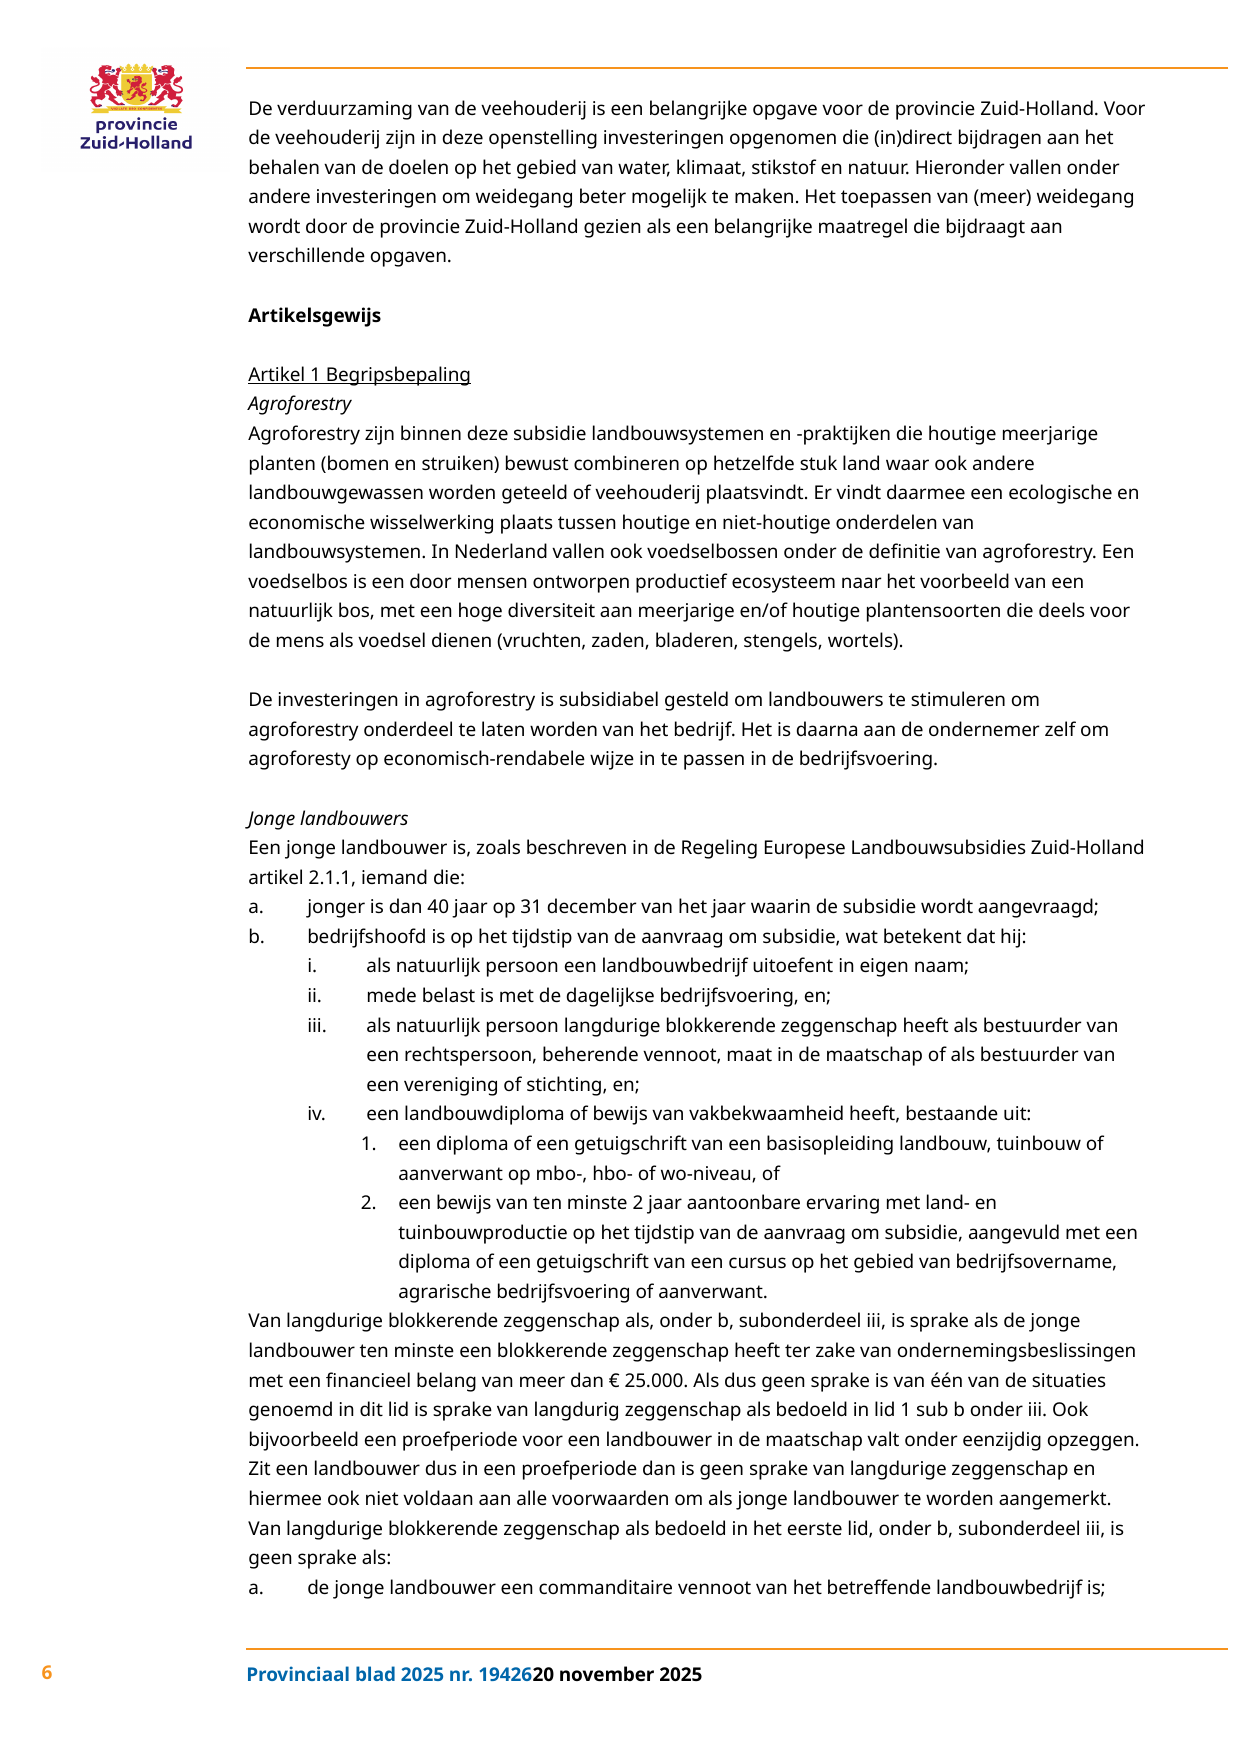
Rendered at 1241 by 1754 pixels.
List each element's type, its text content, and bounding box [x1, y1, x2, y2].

list als natuurlijk persoon langdurige blokkerende zeggenschap heeft als bestuurder van een rechtspersoon, beherende vennoot, maat in de maatschap of als bestuurder van een vereniging of stichting, en; [307, 1012, 1152, 1097]
list bedrijfshoofd is op het tijdstip van de aanvraag om subsidie, wat betekent dat hij: [248, 923, 1152, 949]
text Van langdurige blokkerende zeggenschap als bedoeld in het eerste lid, onder b, subonderdeel iii, is geen sprake als: [248, 1515, 1152, 1570]
list de jonge landbouwer een commanditaire vennoot van het betreffende landbouwbedrijf is; [248, 1574, 1152, 1600]
text Jonge landbouwers [248, 805, 1152, 831]
list als natuurlijk persoon een landbouwbedrijf uitoefent in eigen naam; [307, 953, 1152, 978]
text De verduurzaming van de veehouderij is een belangrijke opgave voor de provincie Zuid-Holland. Voor de veehouderij zijn in deze openstelling investeringen opgenomen die (in)direct bijdragen aan het behalen van de doelen op het gebied van water, klimaat, stikstof en natuur. Hieronder vallen onder andere investeringen om weidegang beter mogelijk te maken. Het toepassen van (meer) weidegang wordt door de provincie Zuid-Holland gezien als een belangrijke maatregel die bijdraagt aan verschillende opgaven. [248, 95, 1152, 268]
list een landbouwdiploma of bewijs van vakbekwaamheid heeft, bestaande uit: [307, 1101, 1152, 1126]
list jonger is dan 40 jaar op 31 december van het jaar waarin de subsidie wordt aangevraagd; [248, 893, 1152, 919]
text Agroforestry [248, 391, 1152, 416]
list mede belast is met de dagelijkse bedrijfsvoering, en; [307, 982, 1152, 1008]
text Een jonge landbouwer is, zoals beschreven in de Regeling Europese Landbouwsubsidies Zuid-Holland artikel 2.1.1, iemand die: [248, 834, 1152, 890]
text De investeringen in agroforestry is subsidiabel gesteld om landbouwers te stimuleren om agroforestry onderdeel te laten worden van het bedrijf. Het is daarna aan de ondernemer zelf om agroforesty op economisch-rendabele wijze in te passen in de bedrijfsvoering. [248, 686, 1152, 771]
text Agroforestry zijn binnen deze subsidie landbouwsystemen en -praktijken die houtige meerjarige planten (bomen en struiken) bewust combineren op hetzelfde stuk land waar ook andere landbouwgewassen worden geteeld of veehouderij plaatsvindt. Er vindt daarmee een ecologische en economische wisselwerking plaats tussen houtige en niet-houtige onderdelen van landbouwsystemen. In Nederland vallen ook voedselbossen onder de definitie van agroforestry. Een voedselbos is een door mensen ontworpen productief ecosysteem naar het voorbeeld van een natuurlijk bos, met een hoge diversiteit aan meerjarige en/of houtige plantensoorten die deels voor de mens als voedsel dienen (vruchten, zaden, bladeren, stengels, wortels). [248, 420, 1152, 653]
text Artikelsgewijs [248, 302, 1152, 328]
list een diploma of een getuigschrift van een basisopleiding landbouw, tuinbouw of aanverwant op mbo-, hbo- of wo-niveau, of [361, 1130, 1152, 1186]
picture [41, 47, 231, 172]
list een bewijs van ten minste 2 jaar aantoonbare ervaring met land- en tuinbouwproductie op het tijdstip van de aanvraag om subsidie, aangevuld met een diploma of een getuigschrift van een cursus op het gebied van bedrijfsovername, agrarische bedrijfsvoering of aanverwant. [361, 1189, 1152, 1304]
text Van langdurige blokkerende zeggenschap als, onder b, subonderdeel iii, is sprake als de jonge landbouwer ten minste een blokkerende zeggenschap heeft ter zake van ondernemingsbeslissingen met een financieel belang van meer dan € 25.000. Als dus geen sprake is van één van de situaties genoemd in dit lid is sprake van langdurig zeggenschap als bedoeld in lid 1 sub b onder iii. Ook bijvoorbeeld een proefperiode voor een landbouwer in de maatschap valt onder eenzijdig opzeggen. Zit een landbouwer dus in een proefperiode dan is geen sprake van langdurige zeggenschap en hiermee ook niet voldaan aan alle voorwaarden om als jonge landbouwer te worden aangemerkt. [248, 1308, 1152, 1511]
text Artikel 1 Begripsbepaling [248, 361, 1152, 387]
